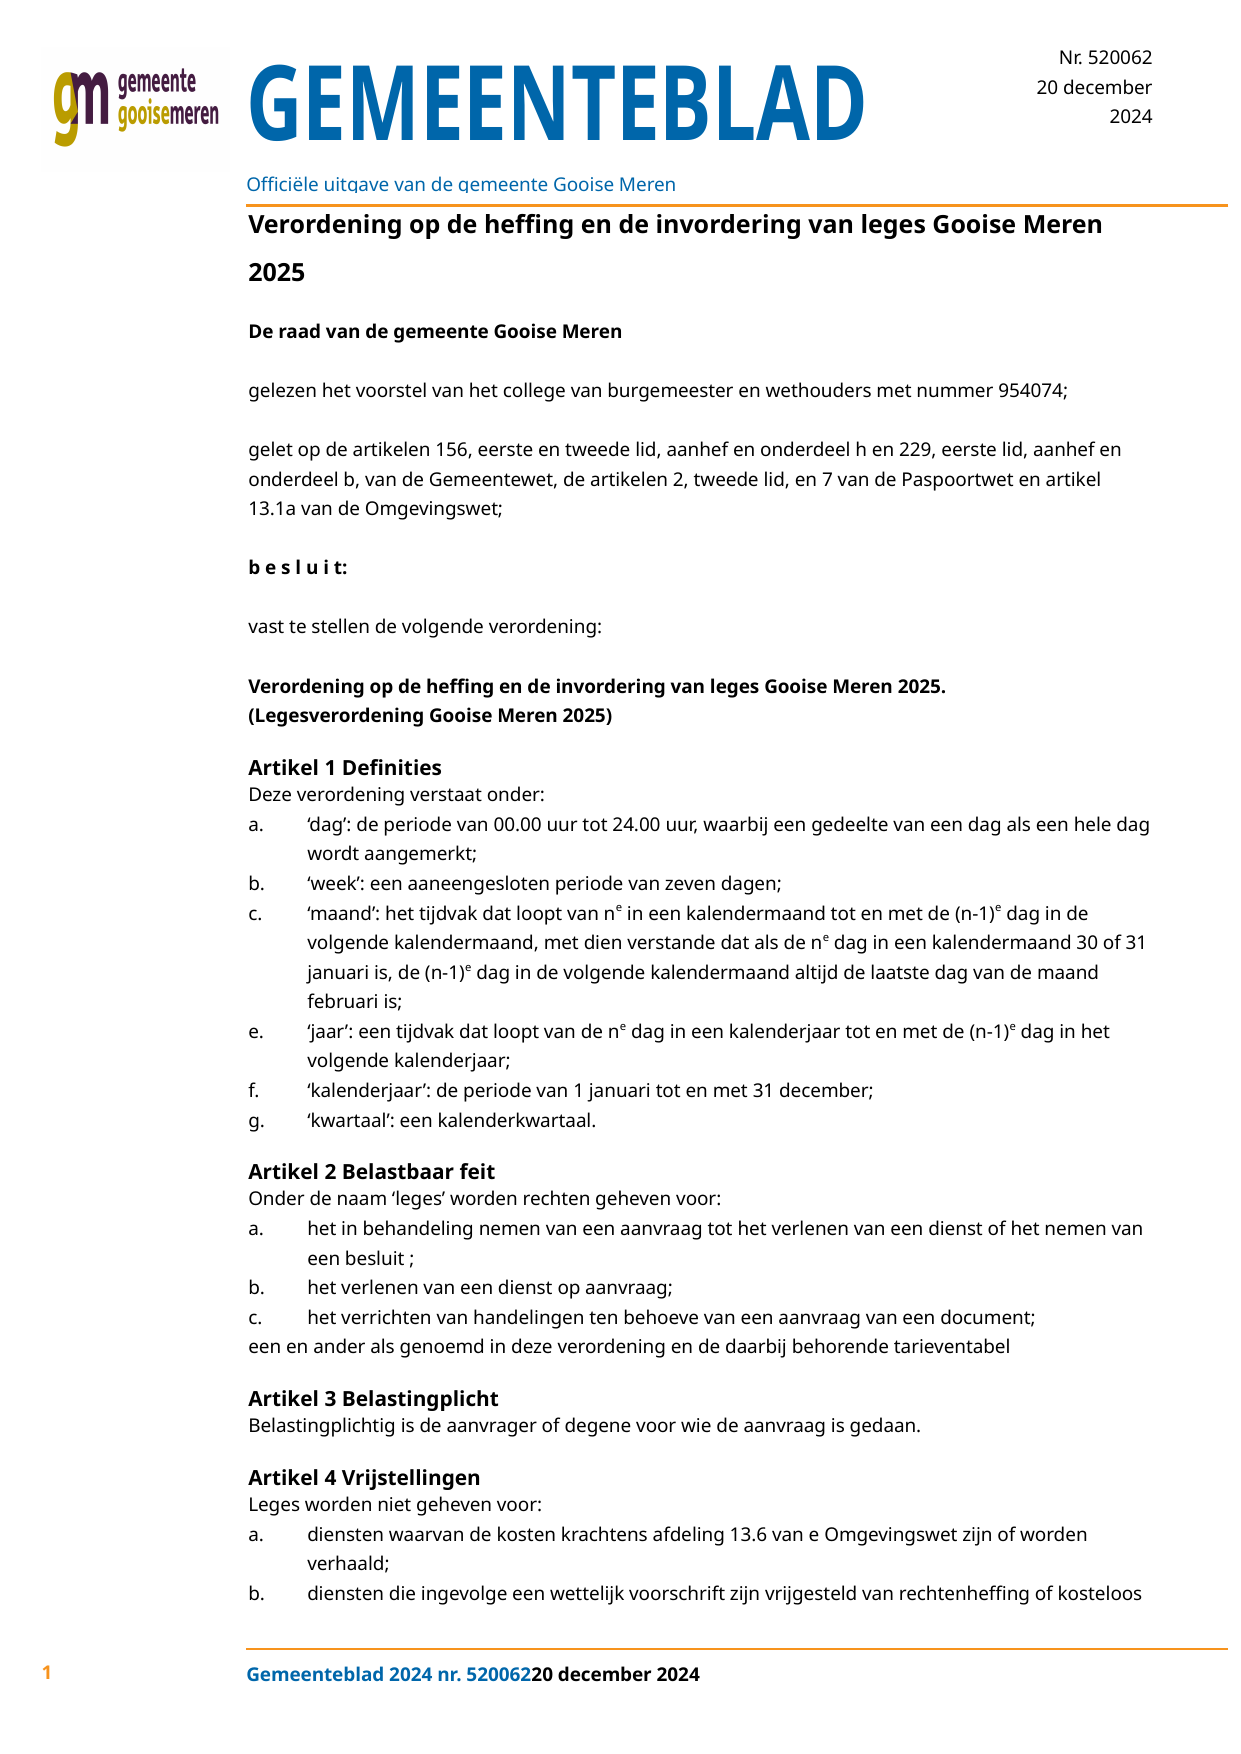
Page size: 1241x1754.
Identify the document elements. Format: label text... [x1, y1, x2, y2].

list ‘dag’: de periode van 00.00 uur tot 24.00 uur, waarbij een gedeelte van een dag als een hele dag wordt aangemerkt; [248, 811, 1152, 866]
text gelet op de artikelen 156, eerste en tweede lid, aanhef en onderdeel h en 229, eerste lid, aanhef en onderdeel b, van de Gemeentewet, de artikelen 2, tweede lid, en 7 van de Paspoortwet en artikel 13.1a van de Omgevingswet; [248, 436, 1152, 521]
list ‘kwartaal’: een kalenderkwartaal. [248, 1107, 1152, 1132]
text Deze verordening verstaat onder: [248, 781, 1152, 807]
text Belastingplichtig is de aanvrager of degene voor wie de aanvraag is gedaan. [248, 1412, 1152, 1438]
list diensten die ingevolge een wettelijk voorschrift zijn vrijgesteld van rechtenheffing of kosteloos [248, 1580, 1152, 1606]
text Verordening op de heffing en de invordering van leges Gooise Meren 2025. [248, 673, 1152, 699]
text een en ander als genoemd in deze verordening en de daarbij behorende tarieventabel [248, 1333, 1152, 1359]
text Artikel 3 Belastingplicht [248, 1384, 1152, 1412]
list ‘jaar’: een tijdvak dat loopt van de ne dag in een kalenderjaar tot en met de (n-1)e dag in het volgende kalenderjaar; [248, 1018, 1152, 1073]
list diensten waarvan de kosten krachtens afdeling 13.6 van e Omgevingswet zijn of worden verhaald; [248, 1521, 1152, 1576]
list het verlenen van een dienst op aanvraag; [248, 1274, 1152, 1300]
list ‘week’: een aaneengesloten periode van zeven dagen; [248, 870, 1152, 896]
text De raad van de gemeente Gooise Meren [248, 318, 1152, 344]
text Leges worden niet geheven voor: [248, 1491, 1152, 1517]
text b e s l u i t: [248, 554, 1152, 580]
text Artikel 2 Belastbaar feit [248, 1157, 1152, 1186]
text Onder de naam ‘leges’ worden rechten geheven voor: [248, 1186, 1152, 1211]
list ‘maand’: het tijdvak dat loopt van ne in een kalendermaand tot en met de (n-1)e dag in de volgende kalendermaand, met dien verstande dat als de ne dag in een kalendermaand 30 of 31 januari is, de (n-1)e dag in de volgende kalendermaand altijd de laatste dag van de maand februari is; [248, 900, 1152, 1014]
text Artikel 4 Vrijstellingen [248, 1463, 1152, 1491]
list ‘kalenderjaar’: de periode van 1 januari tot en met 31 december; [248, 1077, 1152, 1103]
list het verrichten van handelingen ten behoeve van een aanvraag van een document; [248, 1304, 1152, 1330]
text (Legesverordening Gooise Meren 2025) [248, 702, 1152, 728]
text Artikel 1 Definities [248, 753, 1152, 781]
text Verordening op de heffing en de invordering van leges Gooise Meren 2025 [248, 207, 1152, 288]
picture [41, 47, 231, 172]
text gelezen het voorstel van het college van burgemeester en wethouders met nummer 954074; [248, 377, 1152, 403]
text vast te stellen de volgende verordening: [248, 614, 1152, 639]
list het in behandeling nemen van een aanvraag tot het verlenen van een dienst of het nemen van een besluit ; [248, 1215, 1152, 1271]
